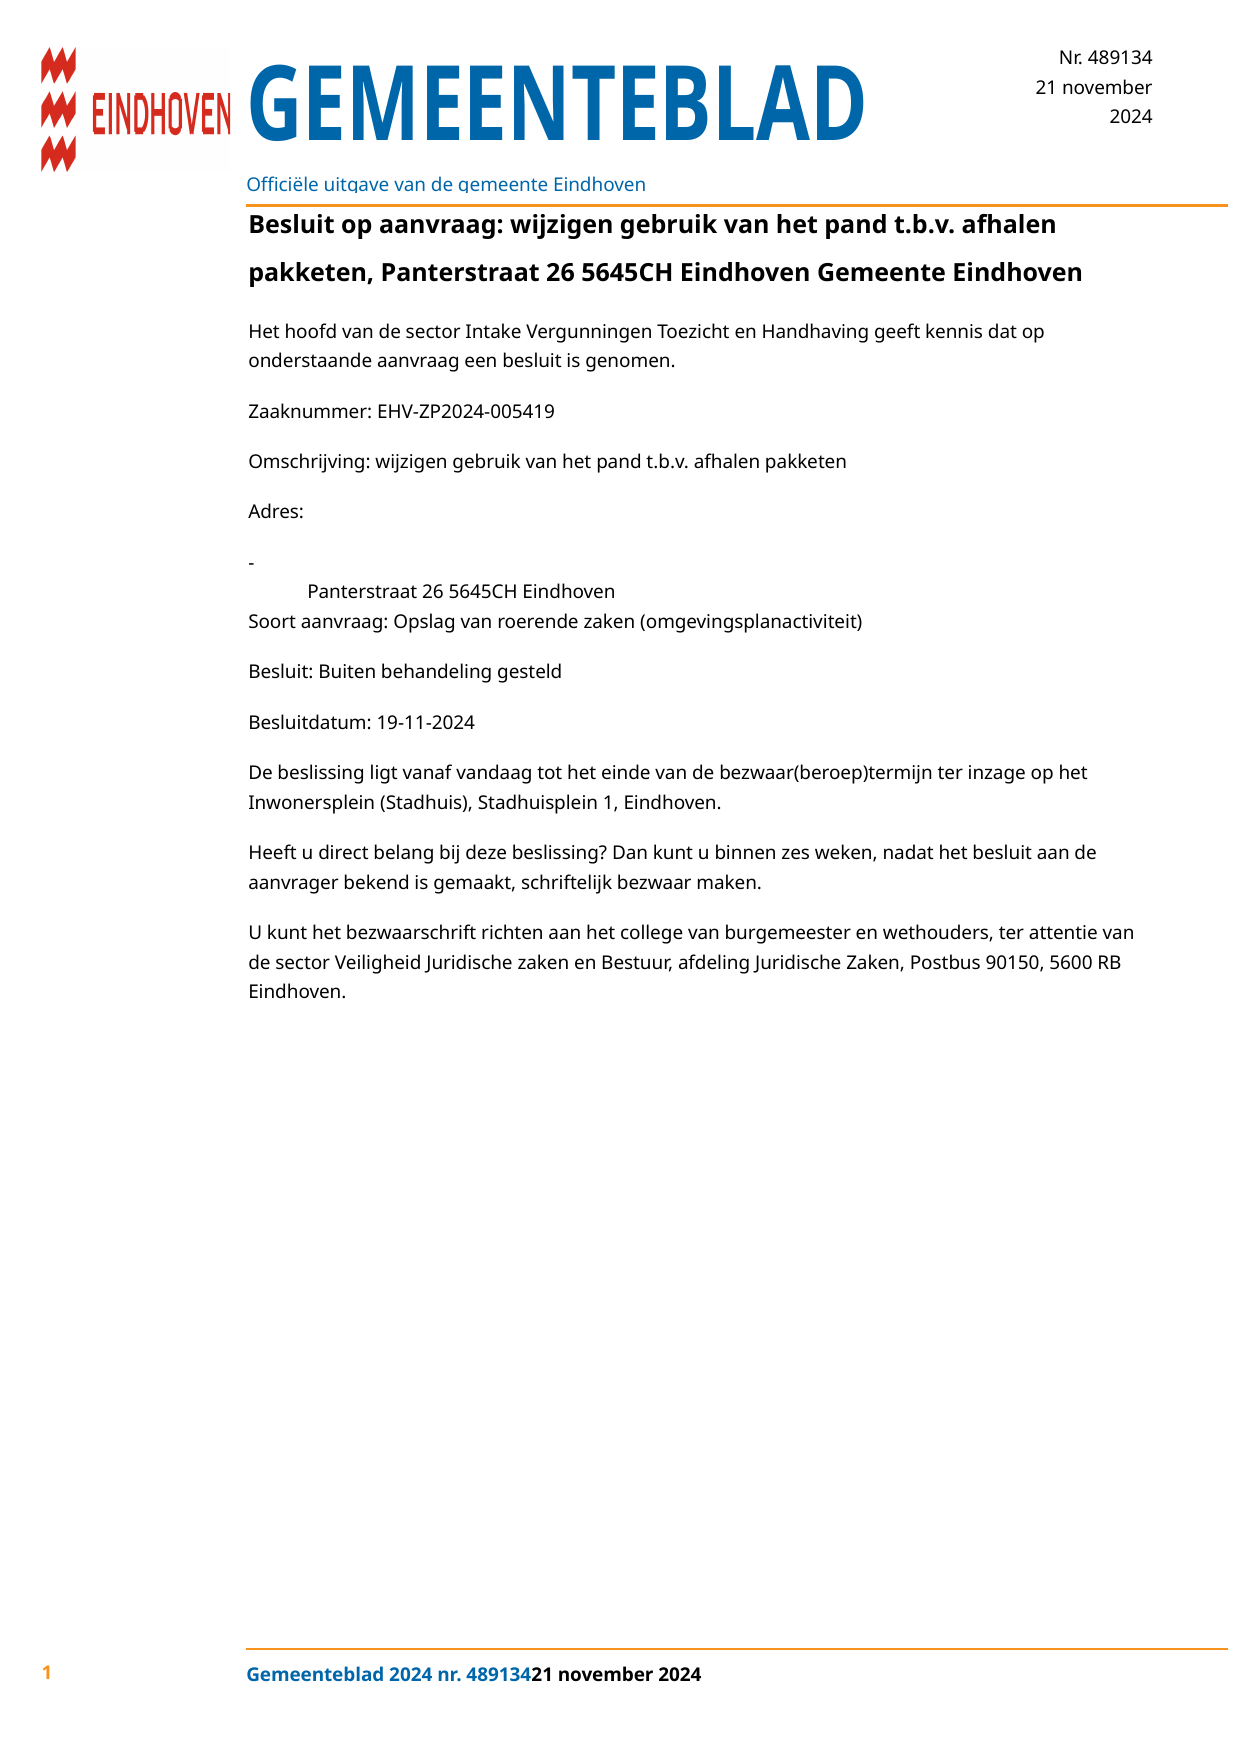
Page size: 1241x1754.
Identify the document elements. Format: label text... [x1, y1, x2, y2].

text Heeft u direct belang bij deze beslissing? Dan kunt u binnen zes weken, nadat het besluit aan de aanvrager bekend is gemaakt, schriftelijk bezwaar maken. [248, 839, 1152, 895]
text Besluitdatum: 19-11-2024 [248, 709, 1152, 735]
text Adres: [248, 499, 1152, 524]
text U kunt het bezwaarschrift richten aan het college van burgemeester en wethouders, ter attentie van de sector Veiligheid Juridische zaken en Bestuur, afdeling Juridische Zaken, Postbus 90150, 5600 RB Eindhoven. [248, 919, 1152, 1004]
text De beslissing ligt vanaf vandaag tot het einde van de bezwaar(beroep)termijn ter inzage op het Inwonersplein (Stadhuis), Stadhuisplein 1, Eindhoven. [248, 759, 1152, 815]
text Zaaknummer: EHV-ZP2024-005419 [248, 398, 1152, 424]
picture [41, 47, 231, 172]
text Besluit op aanvraag: wijzigen gebruik van het pand t.b.v. afhalen pakketen, Panterstraat 26 5645CH Eindhoven Gemeente Eindhoven [248, 207, 1152, 288]
text Omschrijving: wijzigen gebruik van het pand t.b.v. afhalen pakketen [248, 448, 1152, 474]
text Besluit: Buiten behandeling gesteld [248, 659, 1152, 684]
text Het hoofd van de sector Intake Vergunningen Toezicht en Handhaving geeft kennis dat op onderstaande aanvraag een besluit is genomen. [248, 318, 1152, 373]
list Panterstraat 26 5645CH Eindhoven [248, 579, 1152, 604]
text Soort aanvraag: Opslag van roerende zaken (omgevingsplanactiviteit) [248, 608, 1152, 634]
